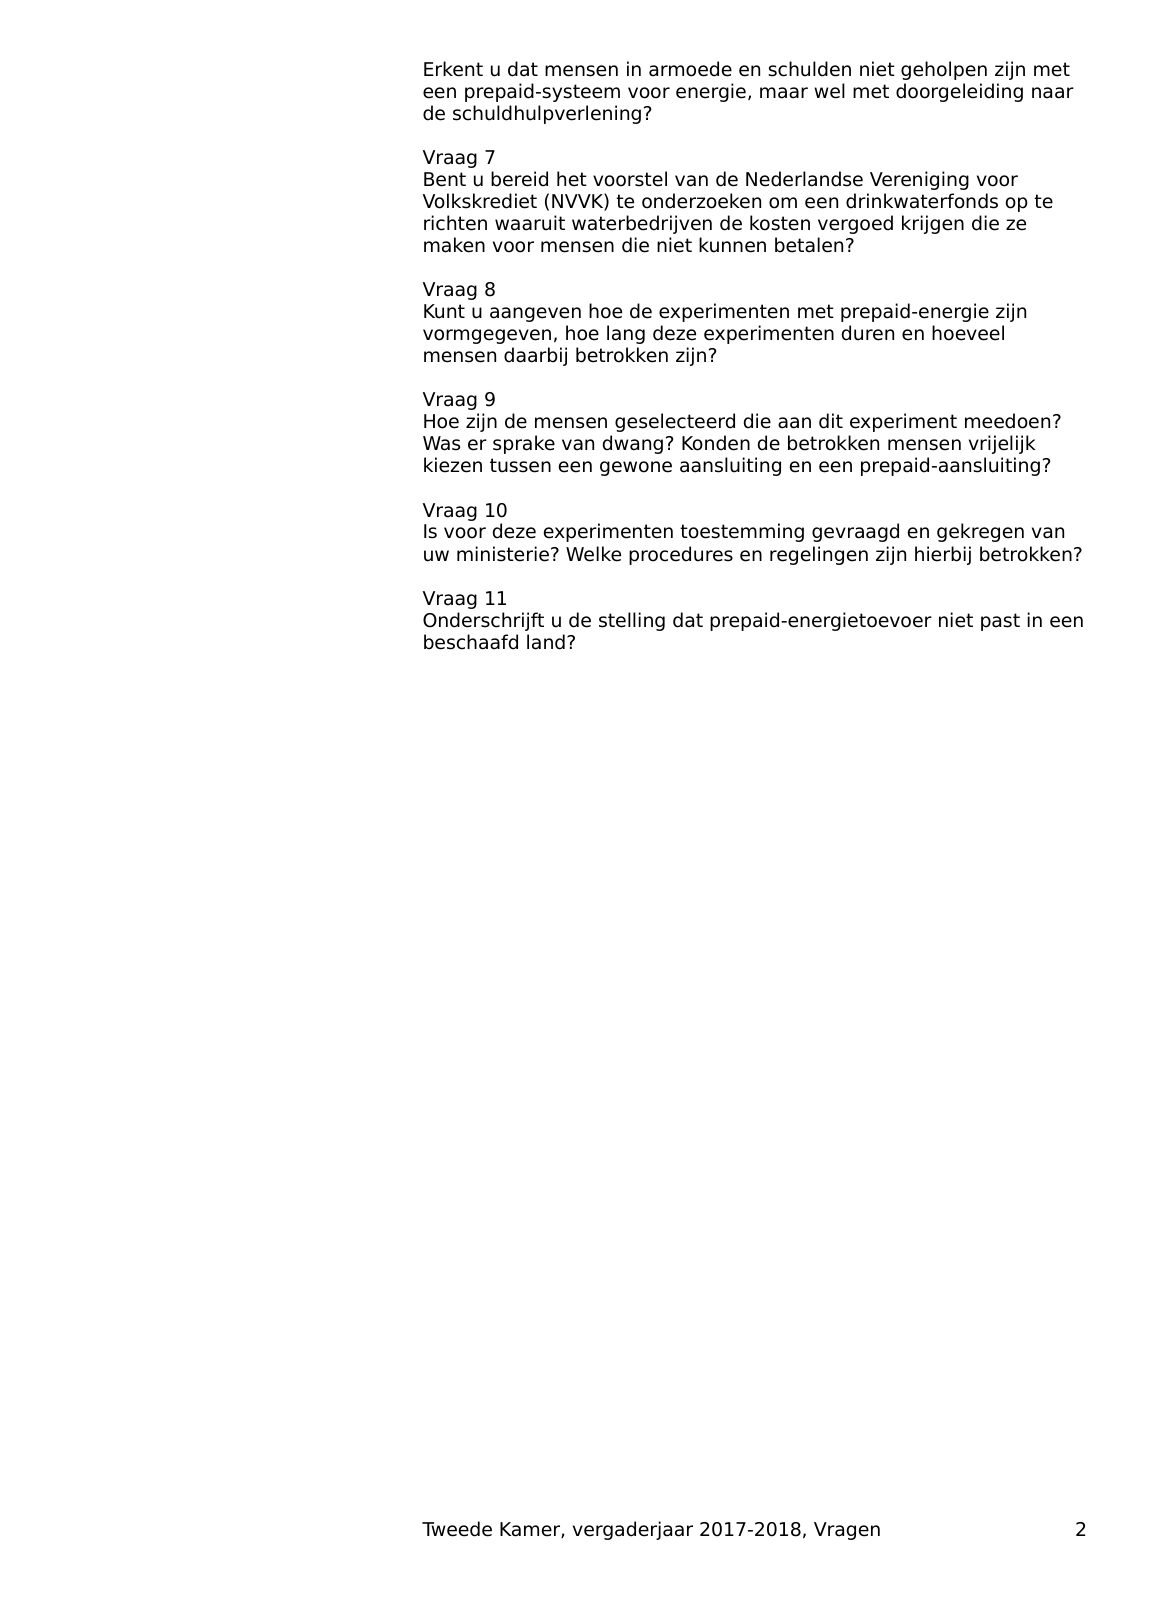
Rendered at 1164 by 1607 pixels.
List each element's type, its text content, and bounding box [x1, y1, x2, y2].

text Vraag 9 [422, 389, 1087, 411]
text Onderschrijft u de stelling dat prepaid-energietoevoer niet past in een beschaafd land? [422, 609, 1087, 653]
text Vraag 10 [422, 499, 1087, 521]
text Vraag 8 [422, 279, 1087, 301]
text Hoe zijn de mensen geselecteerd die aan dit experiment meedoen? Was er sprake van dwang? Konden de betrokken mensen vrijelijk kiezen tussen een gewone aansluiting en een prepaid-aansluiting? [422, 411, 1087, 477]
text Is voor deze experimenten toestemming gevraagd en gekregen van uw ministerie? Welke procedures en regelingen zijn hierbij betrokken? [422, 521, 1087, 565]
text Kunt u aangeven hoe de experimenten met prepaid-energie zijn vormgegeven, hoe lang deze experimenten duren en hoeveel mensen daarbij betrokken zijn? [422, 301, 1087, 367]
text Bent u bereid het voorstel van de Nederlandse Vereniging voor Volkskrediet (NVVK) te onderzoeken om een drinkwaterfonds op te richten waaruit waterbedrijven de kosten vergoed krijgen die ze maken voor mensen die niet kunnen betalen? [422, 169, 1087, 257]
text Vraag 11 [422, 588, 1087, 609]
text Erkent u dat mensen in armoede en schulden niet geholpen zijn met een prepaid-systeem voor energie, maar wel met doorgeleiding naar de schuldhulpverlening? [422, 59, 1087, 125]
text Vraag 7 [422, 147, 1087, 169]
